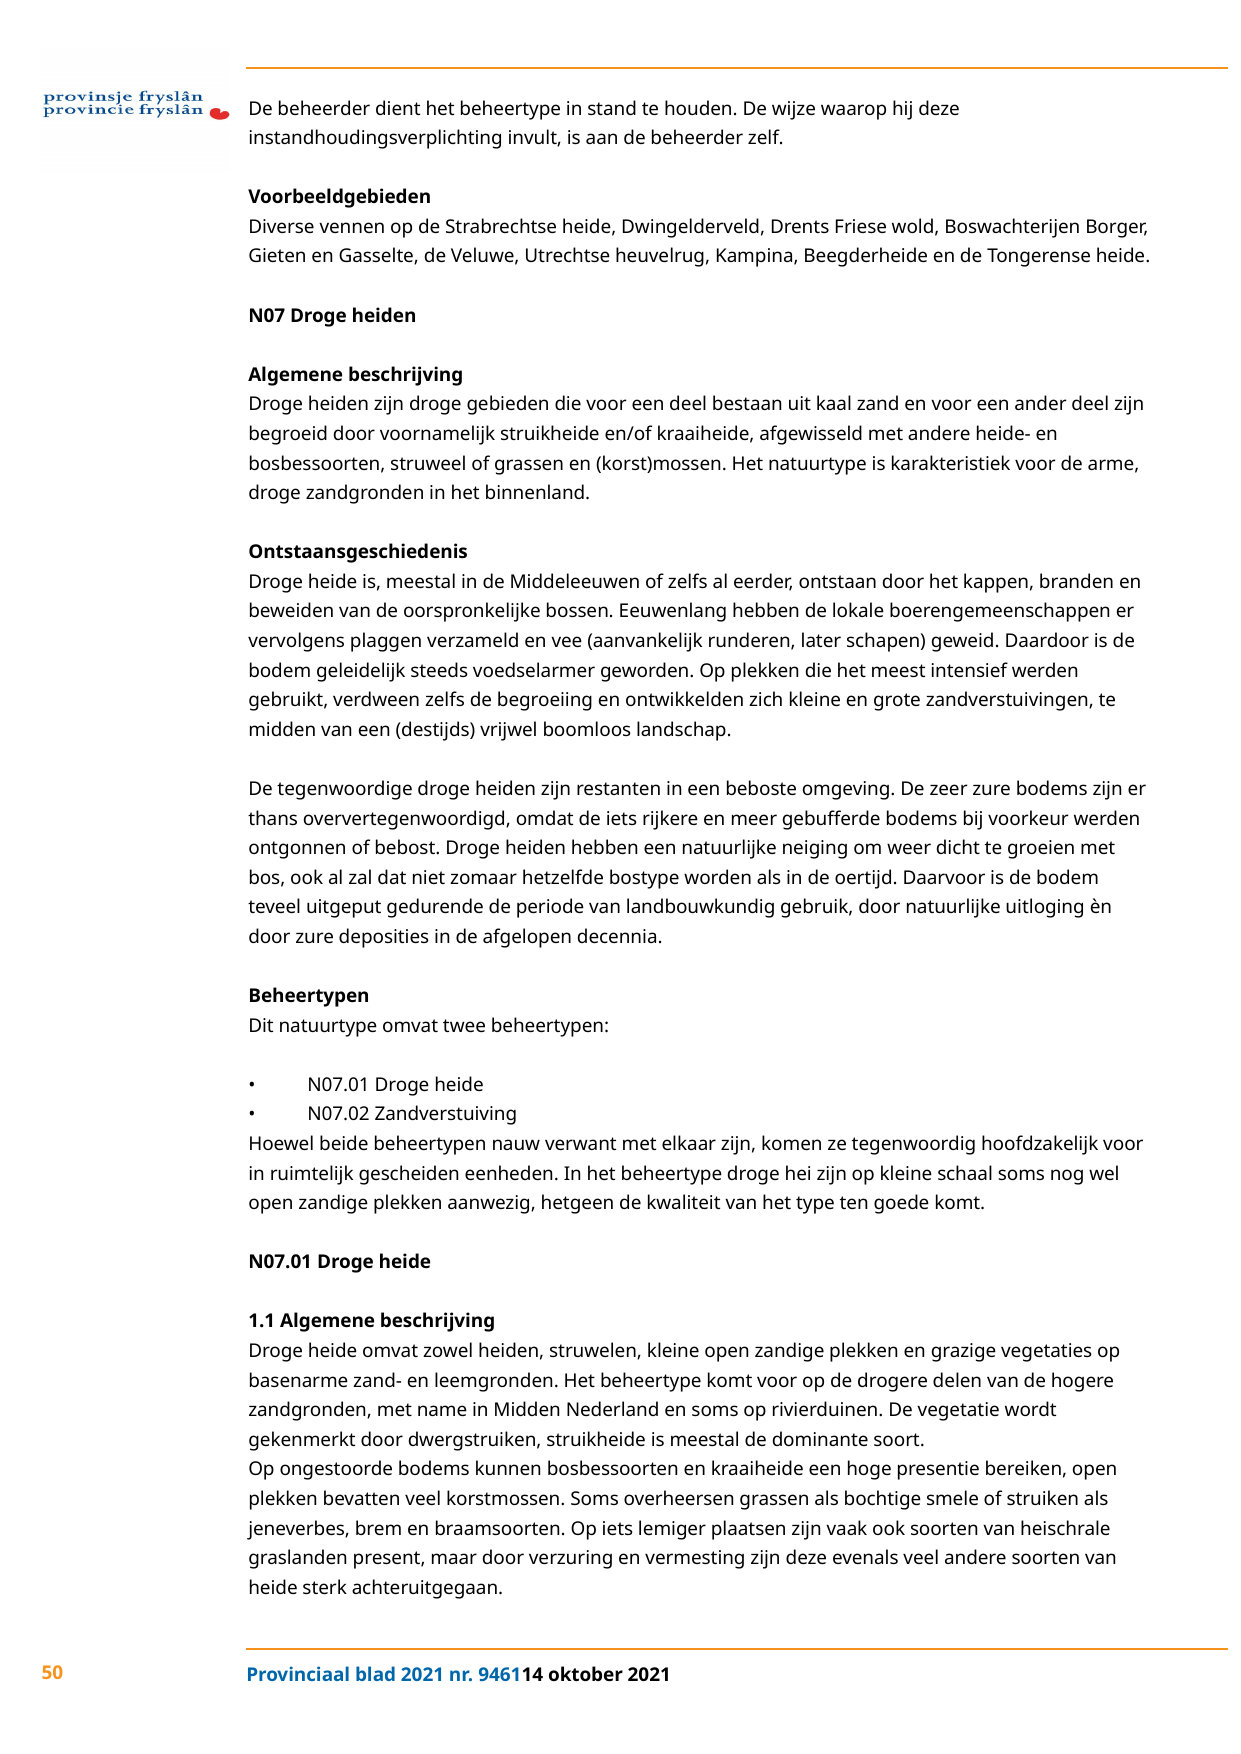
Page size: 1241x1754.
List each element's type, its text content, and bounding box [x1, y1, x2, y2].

text N07 Droge heiden [248, 302, 1152, 328]
text Hoewel beide beheertypen nauw verwant met elkaar zijn, komen ze tegenwoordig hoofdzakelijk voor in ruimtelijk gescheiden eenheden. In het beheertype droge hei zijn op kleine schaal soms nog wel open zandige plekken aanwezig, hetgeen de kwaliteit van het type ten goede komt. [248, 1130, 1152, 1215]
text Ontstaansgeschiedenis [248, 538, 1152, 564]
text Beheertypen [248, 982, 1152, 1008]
picture [41, 47, 231, 172]
text Droge heide omvat zowel heiden, struwelen, kleine open zandige plekken en grazige vegetaties op basenarme zand- en leemgronden. Het beheertype komt voor op de drogere delen van de hogere zandgronden, met name in Midden Nederland en soms op rivierduinen. De vegetatie wordt gekenmerkt door dwergstruiken, struikheide is meestal de dominante soort. [248, 1337, 1152, 1452]
text De tegenwoordige droge heiden zijn restanten in een beboste omgeving. De zeer zure bodems zijn er thans oververtegenwoordigd, omdat de iets rijkere en meer gebufferde bodems bij voorkeur werden ontgonnen of bebost. Droge heiden hebben een natuurlijke neiging om weer dicht te groeien met bos, ook al zal dat niet zomaar hetzelfde bostype worden als in de oertijd. Daarvoor is de bodem teveel uitgeput gedurende de periode van landbouwkundig gebruik, door natuurlijke uitloging èn door zure deposities in de afgelopen decennia. [248, 775, 1152, 949]
text Droge heide is, meestal in de Middeleeuwen of zelfs al eerder, ontstaan door het kappen, branden en beweiden van de oorspronkelijke bossen. Eeuwenlang hebben de lokale boerengemeenschappen er vervolgens plaggen verzameld en vee (aanvankelijk runderen, later schapen) geweid. Daardoor is de bodem geleidelijk steeds voedselarmer geworden. Op plekken die het meest intensief werden gebruikt, verdween zelfs de begroeiing en ontwikkelden zich kleine en grote zandverstuivingen, te midden van een (destijds) vrijwel boomloos landschap. [248, 568, 1152, 742]
list N07.02 Zandverstuiving [248, 1101, 1152, 1126]
text Voorbeeldgebieden [248, 183, 1152, 209]
text Droge heiden zijn droge gebieden die voor een deel bestaan uit kaal zand en voor een ander deel zijn begroeid door voornamelijk struikheide en/of kraaiheide, afgewisseld met andere heide- en bosbessoorten, struweel of grassen en (korst)mossen. Het natuurtype is karakteristiek voor de arme, droge zandgronden in het binnenland. [248, 391, 1152, 505]
text Dit natuurtype omvat twee beheertypen: [248, 1012, 1152, 1038]
text De beheerder dient het beheertype in stand te houden. De wijze waarop hij deze instandhoudingsverplichting invult, is aan de beheerder zelf. [248, 95, 1152, 150]
text Op ongestoorde bodems kunnen bosbessoorten en kraaiheide een hoge presentie bereiken, open plekken bevatten veel korstmossen. Soms overheersen grassen als bochtige smele of struiken als jeneverbes, brem en braamsoorten. Op iets lemiger plaatsen zijn vaak ook soorten van heischrale graslanden present, maar door verzuring en vermesting zijn deze evenals veel andere soorten van heide sterk achteruitgegaan. [248, 1456, 1152, 1600]
text Diverse vennen op de Strabrechtse heide, Dwingelderveld, Drents Friese wold, Boswachterijen Borger, Gieten en Gasselte, de Veluwe, Utrechtse heuvelrug, Kampina, Beegderheide en de Tongerense heide. [248, 213, 1152, 268]
list N07.01 Droge heide [248, 1071, 1152, 1097]
text 1.1 Algemene beschrijving [248, 1308, 1152, 1333]
text Algemene beschrijving [248, 361, 1152, 387]
text N07.01 Droge heide [248, 1248, 1152, 1274]
